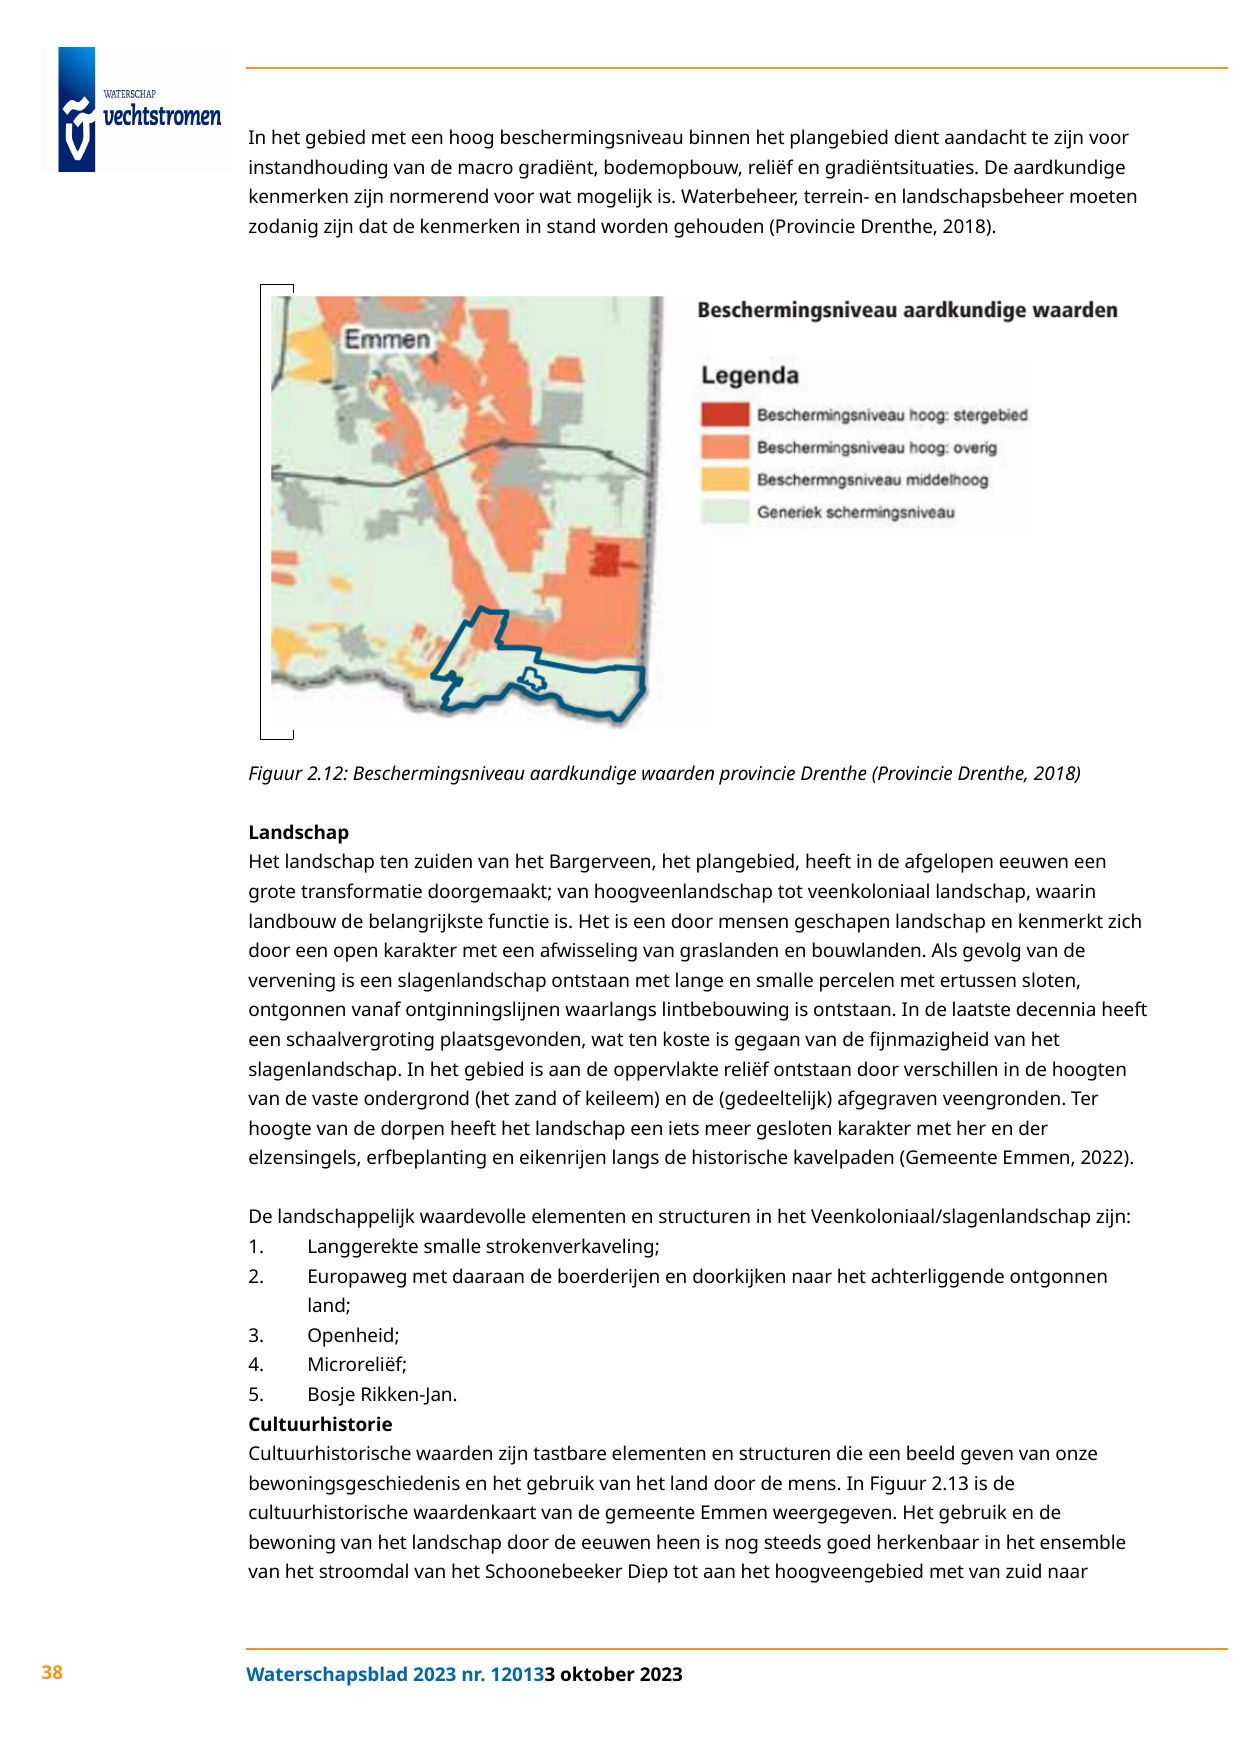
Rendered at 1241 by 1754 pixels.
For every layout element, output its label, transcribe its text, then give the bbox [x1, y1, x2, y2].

list Microreliëf; [248, 1352, 1152, 1377]
picture [268, 293, 1125, 730]
list Langgerekte smalle strokenverkaveling; [248, 1233, 1152, 1259]
text Het landschap ten zuiden van het Bargerveen, het plangebied, heeft in de afgelopen eeuwen een grote transformatie doorgemaakt; van hoogveenlandschap tot veenkoloniaal landschap, waarin landbouw de belangrijkste functie is. Het is een door mensen geschapen landschap en kenmerkt zich door een open karakter met een afwisseling van graslanden en bouwlanden. Als gevolg van de vervening is een slagenlandschap ontstaan met lange en smalle percelen met ertussen sloten, ontgonnen vanaf ontginningslijnen waarlangs lintbebouwing is ontstaan. In de laatste decennia heeft een schaalvergroting plaatsgevonden, wat ten koste is gegaan van de fijnmazigheid van het slagenlandschap. In het gebied is aan de oppervlakte reliëf ontstaan door verschillen in de hoogten van de vaste ondergrond (het zand of keileem) en de (gedeeltelijk) afgegraven veengronden. Ter hoogte van de dorpen heeft het landschap een iets meer gesloten karakter met her en der elzensingels, erfbeplanting en eikenrijen langs de historische kavelpaden (Gemeente Emmen, 2022). [248, 849, 1152, 1170]
text In het gebied met een hoog beschermingsniveau binnen het plangebied dient aandacht te zijn voor instandhouding van de macro gradiënt, bodemopbouw, reliëf en gradiëntsituaties. De aardkundige kenmerken zijn normerend voor wat mogelijk is. Waterbeheer, terrein- en landschapsbeheer moeten zodanig zijn dat de kenmerken in stand worden gehouden (Provincie Drenthe, 2018). [248, 124, 1152, 239]
list Bosje Rikken-Jan. [248, 1381, 1152, 1407]
list Europaweg met daaraan de boerderijen en doorkijken naar het achterliggende ontgonnen land; [248, 1263, 1152, 1318]
text De landschappelijk waardevolle elementen en structuren in het Veenkoloniaal/slagenlandschap zijn: [248, 1204, 1152, 1229]
text Figuur 2.12: Beschermingsniveau aardkundige waarden provincie Drenthe (Provincie Drenthe, 2018) [248, 760, 1152, 786]
text Cultuurhistorische waarden zijn tastbare elementen en structuren die een beeld geven van onze bewoningsgeschiedenis en het gebruik van het land door de mens. In Figuur 2.13 is de cultuurhistorische waardenkaart van de gemeente Emmen weergegeven. Het gebruik en de bewoning van het landschap door de eeuwen heen is nog steeds goed herkenbaar in het ensemble van het stroomdal van het Schoonebeeker Diep tot aan het hoogveengebied met van zuid naar [248, 1440, 1152, 1584]
list Openheid; [248, 1322, 1152, 1348]
text Landschap [248, 819, 1152, 845]
text Cultuurhistorie [248, 1411, 1152, 1436]
picture [41, 47, 231, 172]
